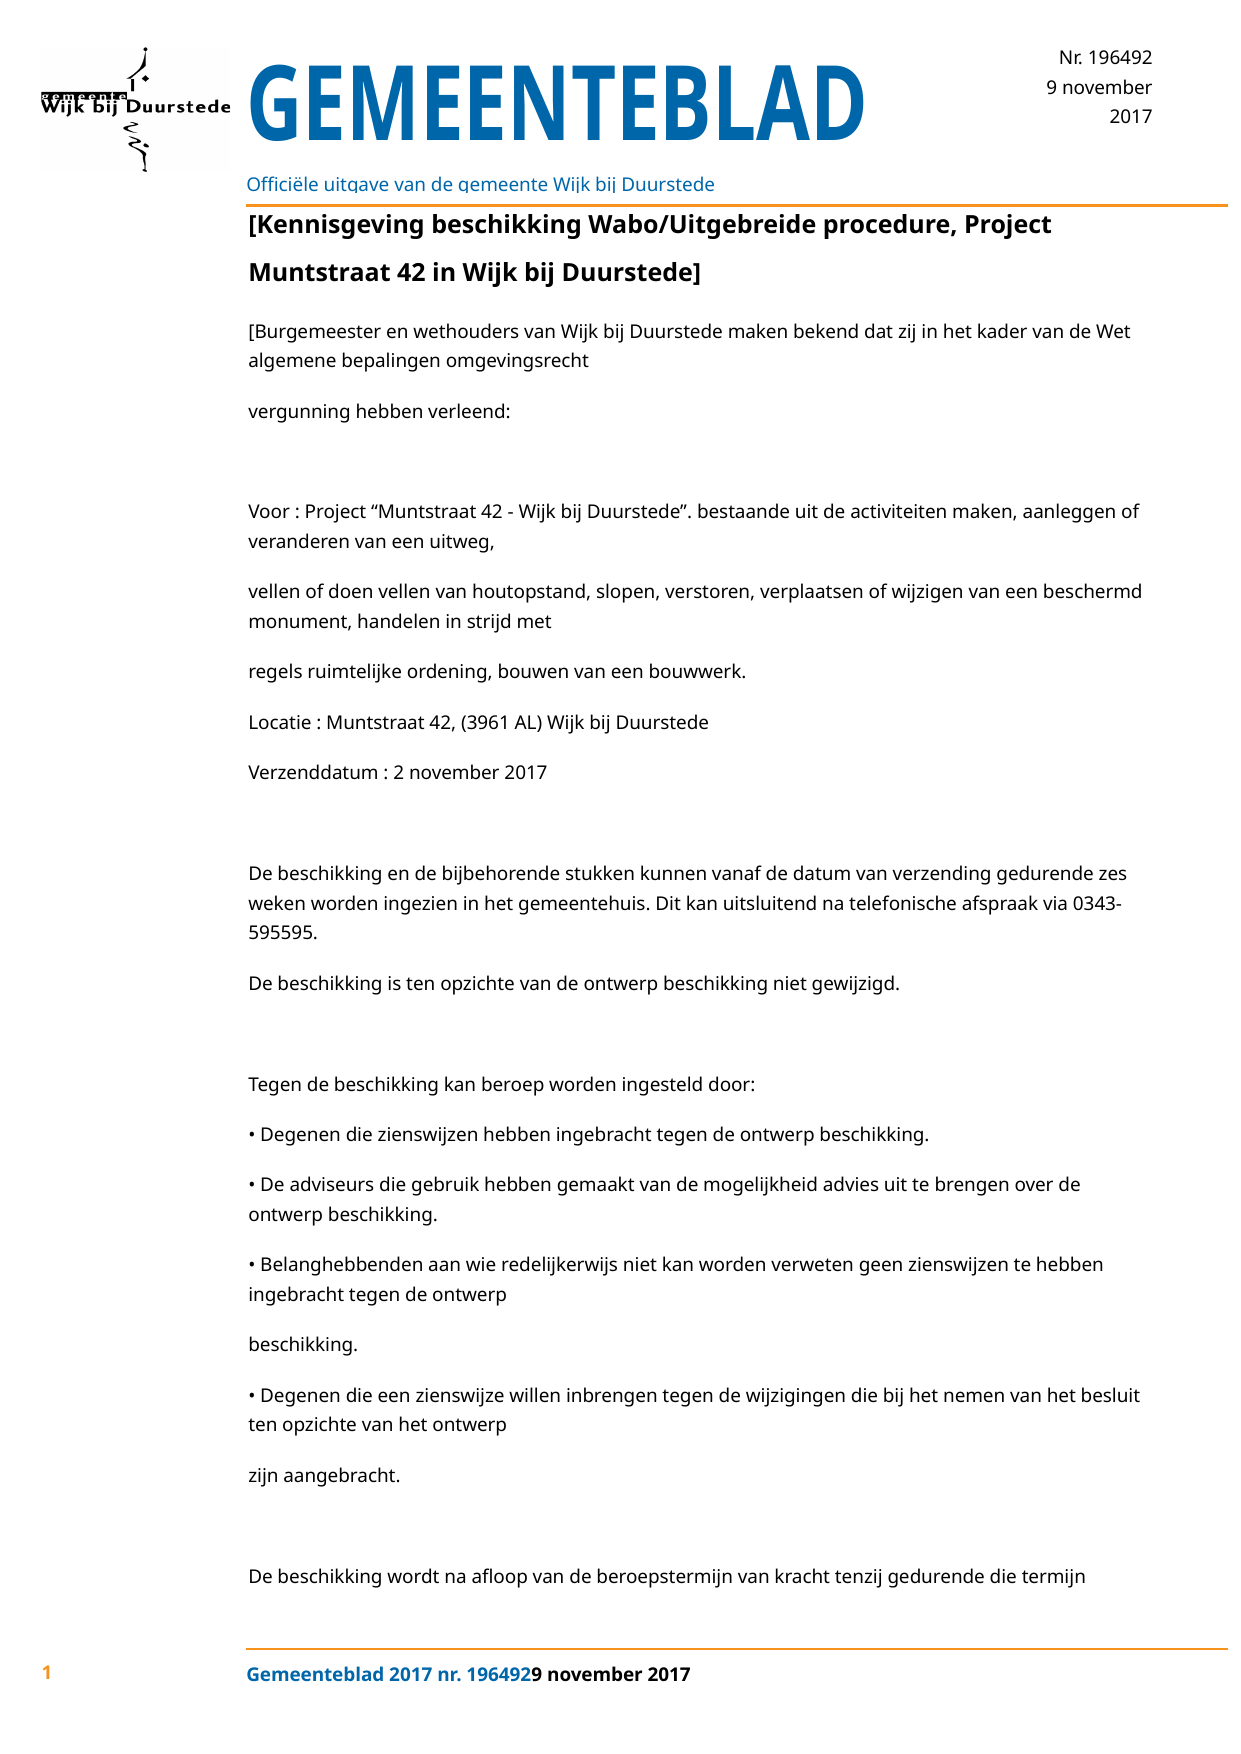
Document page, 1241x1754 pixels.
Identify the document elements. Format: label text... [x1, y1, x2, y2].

text vellen of doen vellen van houtopstand, slopen, verstoren, verplaatsen of wijzigen van een beschermd monument, handelen in strijd met [248, 579, 1152, 634]
text • De adviseurs die gebruik hebben gemaakt van de mogelijkheid advies uit te brengen over de ontwerp beschikking. [248, 1172, 1152, 1227]
text [Burgemeester en wethouders van Wijk bij Duurstede maken bekend dat zij in het kader van de Wet algemene bepalingen omgevingsrecht [248, 318, 1152, 373]
text De beschikking is ten opzichte van de ontwerp beschikking niet gewijzigd. [248, 970, 1152, 996]
text • Degenen die een zienswijze willen inbrengen tegen de wijzigingen die bij het nemen van het besluit ten opzichte van het ontwerp [248, 1382, 1152, 1437]
text beschikking. [248, 1332, 1152, 1357]
text Locatie : Muntstraat 42, (3961 AL) Wijk bij Duurstede [248, 709, 1152, 735]
text vergunning hebben verleend: [248, 398, 1152, 424]
text De beschikking en de bijbehorende stukken kunnen vanaf de datum van verzending gedurende zes weken worden ingezien in het gemeentehuis. Dit kan uitsluitend na telefonische afspraak via 0343-595595. [248, 860, 1152, 945]
picture [41, 47, 231, 172]
text Voor : Project “Muntstraat 42 - Wijk bij Duurstede”. bestaande uit de activiteiten maken, aanleggen of veranderen van een uitweg, [248, 499, 1152, 554]
text zijn aangebracht. [248, 1462, 1152, 1488]
text • Belanghebbenden aan wie redelijkerwijs niet kan worden verweten geen zienswijzen te hebben ingebracht tegen de ontwerp [248, 1252, 1152, 1307]
text • Degenen die zienswijzen hebben ingebracht tegen de ontwerp beschikking. [248, 1121, 1152, 1147]
text regels ruimtelijke ordening, bouwen van een bouwwerk. [248, 659, 1152, 684]
text [Kennisgeving beschikking Wabo/Uitgebreide procedure, Project Muntstraat 42 in Wijk bij Duurstede] [248, 207, 1152, 288]
text Tegen de beschikking kan beroep worden ingesteld door: [248, 1071, 1152, 1097]
text Verzenddatum : 2 november 2017 [248, 759, 1152, 785]
text De beschikking wordt na afloop van de beroepstermijn van kracht tenzij gedurende die termijn [248, 1563, 1152, 1589]
